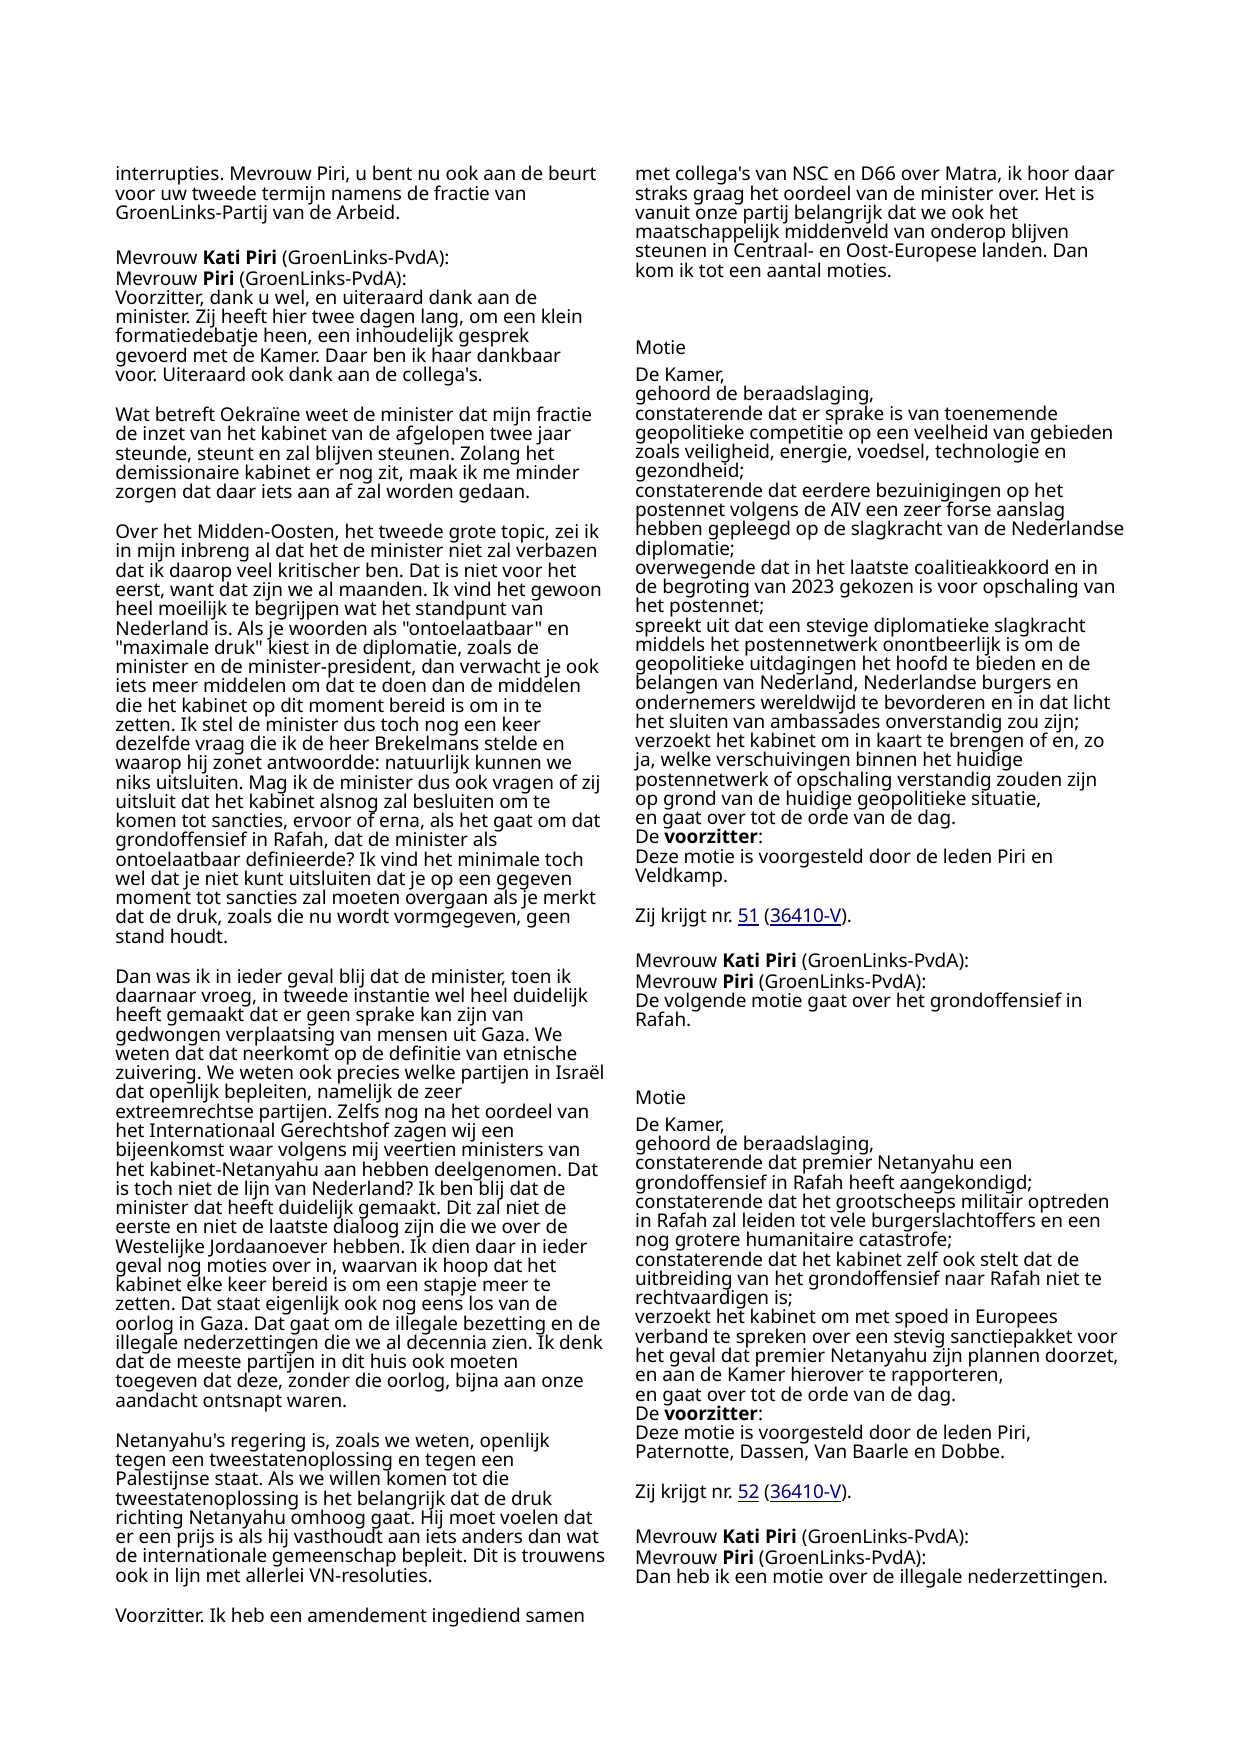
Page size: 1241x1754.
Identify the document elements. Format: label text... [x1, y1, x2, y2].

text gehoord de beraadslaging, [635, 1135, 1125, 1154]
text gehoord de beraadslaging, [635, 385, 1125, 404]
text Zij krijgt nr. 52 (36410-V). [635, 1483, 1125, 1503]
text De Kamer, [635, 1116, 1125, 1135]
text Motie [635, 1084, 1125, 1110]
text constaterende dat het grootscheeps militair optreden in Rafah zal leiden tot vele burgerslachtoffers en een nog grotere humanitaire catastrofe; [635, 1193, 1125, 1251]
text verzoekt het kabinet om in kaart te brengen of en, zo ja, welke verschuivingen binnen het huidige postennetwerk of opschaling verstandig zouden zijn op grond van de huidige geopolitieke situatie, [635, 732, 1125, 809]
text De voorzitter: [635, 828, 1125, 848]
text en gaat over tot de orde van de dag. [635, 1386, 1125, 1405]
text Zij krijgt nr. 51 (36410-V). [635, 907, 1125, 926]
text en gaat over tot de orde van de dag. [635, 809, 1125, 828]
text Over het Midden-Oosten, het tweede grote topic, zei ik in mijn inbreng al dat het de minister niet zal verbazen dat ik daarop veel kritischer ben. Dat is niet voor het eerst, want dat zijn we al maanden. Ik vind het gewoon heel moeilijk te begrijpen wat het standpunt van Nederland is. Als je woorden als "ontoelaatbaar" en "maximale druk" kiest in de diplomatie, zoals de minister en de minister-president, dan verwacht je ook iets meer middelen om dat te doen dan de middelen die het kabinet op dit moment bereid is om in te zetten. Ik stel de minister dus toch nog een keer dezelfde vraag die ik de heer Brekelmans stelde en waarop hij zonet antwoordde: natuurlijk kunnen we niks uitsluiten. Mag ik de minister dus ook vragen of zij uitsluit dat het kabinet alsnog zal besluiten om te komen tot sancties, ervoor of erna, als het gaat om dat grondoffensief in Rafah, dat de minister als ontoelaatbaar definieerde? Ik vind het minimale toch wel dat je niet kunt uitsluiten dat je op een gegeven moment tot sancties zal moeten overgaan als je merkt dat de druk, zoals die nu wordt vormgegeven, geen stand houdt. [115, 523, 605, 947]
text Voorzitter. Ik heb een amendement ingediend samen [115, 1607, 605, 1626]
text met collega's van NSC en D66 over Matra, ik hoor daar straks graag het oordeel van de minister over. Het is vanuit onze partij belangrijk dat we ook het maatschappelijk middenveld van onderop blijven steunen in Centraal- en Oost-Europese landen. Dan kom ik tot een aantal moties. [635, 165, 1125, 281]
text Mevrouw Piri (GroenLinks-PvdA): [635, 973, 1125, 992]
text Deze motie is voorgesteld door de leden Piri en Veldkamp. [635, 848, 1125, 886]
text overwegende dat in het laatste coalitieakkoord en in de begroting van 2023 gekozen is voor opschaling van het postennet; [635, 559, 1125, 617]
text constaterende dat er sprake is van toenemende geopolitieke competitie op een veelheid van gebieden zoals veiligheid, energie, voedsel, technologie en gezondheid; [635, 404, 1125, 482]
text Mevrouw Kati Piri (GroenLinks-PvdA): [635, 947, 1125, 973]
text Dan heb ik een motie over de illegale nederzettingen. [635, 1568, 1125, 1588]
text Mevrouw Piri (GroenLinks-PvdA): [635, 1549, 1125, 1568]
text Dan was ik in ieder geval blij dat de minister, toen ik daarnaar vroeg, in tweede instantie wel heel duidelijk heeft gemaakt dat er geen sprake kan zijn van gedwongen verplaatsing van mensen uit Gaza. We weten dat dat neerkomt op de definitie van etnische zuivering. We weten ook precies welke partijen in Israël dat openlijk bepleiten, namelijk de zeer extreemrechtse partijen. Zelfs nog na het oordeel van het Internationaal Gerechtshof zagen wij een bijeenkomst waar volgens mij veertien ministers van het kabinet-Netanyahu aan hebben deelgenomen. Dat is toch niet de lijn van Nederland? Ik ben blij dat de minister dat heeft duidelijk gemaakt. Dit zal niet de eerste en niet de laatste dialoog zijn die we over de Westelijke Jordaanoever hebben. Ik dien daar in ieder geval nog moties over in, waarvan ik hoop dat het kabinet elke keer bereid is om een stapje meer te zetten. Dat staat eigenlijk ook nog eens los van de oorlog in Gaza. Dat gaat om de illegale bezetting en de illegale nederzettingen die we al decennia zien. Ik denk dat de meeste partijen in dit huis ook moeten toegeven dat deze, zonder die oorlog, bijna aan onze aandacht ontsnapt waren. [115, 968, 605, 1411]
text constaterende dat het kabinet zelf ook stelt dat de uitbreiding van het grondoffensief naar Rafah niet te rechtvaardigen is; [635, 1251, 1125, 1308]
text Mevrouw Kati Piri (GroenLinks-PvdA): [635, 1523, 1125, 1549]
text Netanyahu's regering is, zoals we weten, openlijk tegen een tweestatenoplossing en tegen een Palestijnse staat. Als we willen komen tot die tweestatenoplossing is het belangrijk dat de druk richting Netanyahu omhoog gaat. Hij moet voelen dat er een prijs is als hij vasthoudt aan iets anders dan wat de internationale gemeenschap bepleit. Dit is trouwens ook in lijn met allerlei VN-resoluties. [115, 1432, 605, 1586]
text De Kamer, [635, 366, 1125, 385]
text Wat betreft Oekraïne weet de minister dat mijn fractie de inzet van het kabinet van de afgelopen twee jaar steunde, steunt en zal blijven steunen. Zolang het demissionaire kabinet er nog zit, maak ik me minder zorgen dat daar iets aan af zal worden gedaan. [115, 406, 605, 502]
text Voorzitter, dank u wel, en uiteraard dank aan de minister. Zij heeft hier twee dagen lang, om een klein formatiedebatje heen, een inhoudelijk gesprek gevoerd met de Kamer. Daar ben ik haar dankbaar voor. Uiteraard ook dank aan de collega's. [115, 289, 605, 385]
text constaterende dat eerdere bezuinigingen op het postennet volgens de AIV een zeer forse aanslag hebben gepleegd op de slagkracht van de Nederlandse diplomatie; [635, 482, 1125, 559]
text Motie [635, 334, 1125, 360]
text spreekt uit dat een stevige diplomatieke slagkracht middels het postennetwerk onontbeerlijk is om de geopolitieke uitdagingen het hoofd te bieden en de belangen van Nederland, Nederlandse burgers en ondernemers wereldwijd te bevorderen en in dat licht het sluiten van ambassades onverstandig zou zijn; [635, 617, 1125, 732]
text De volgende motie gaat over het grondoffensief in Rafah. [635, 992, 1125, 1031]
text constaterende dat premier Netanyahu een grondoffensief in Rafah heeft aangekondigd; [635, 1154, 1125, 1193]
text Mevrouw Kati Piri (GroenLinks-PvdA): [115, 244, 605, 270]
text Deze motie is voorgesteld door de leden Piri, Paternotte, Dassen, Van Baarle en Dobbe. [635, 1424, 1125, 1463]
text verzoekt het kabinet om met spoed in Europees verband te spreken over een stevig sanctiepakket voor het geval dat premier Netanyahu zijn plannen doorzet, en aan de Kamer hierover te rapporteren, [635, 1308, 1125, 1386]
text interrupties. Mevrouw Piri, u bent nu ook aan de beurt voor uw tweede termijn namens de fractie van GroenLinks-Partij van de Arbeid. [115, 165, 605, 223]
text De voorzitter: [635, 1405, 1125, 1424]
text Mevrouw Piri (GroenLinks-PvdA): [115, 270, 605, 289]
